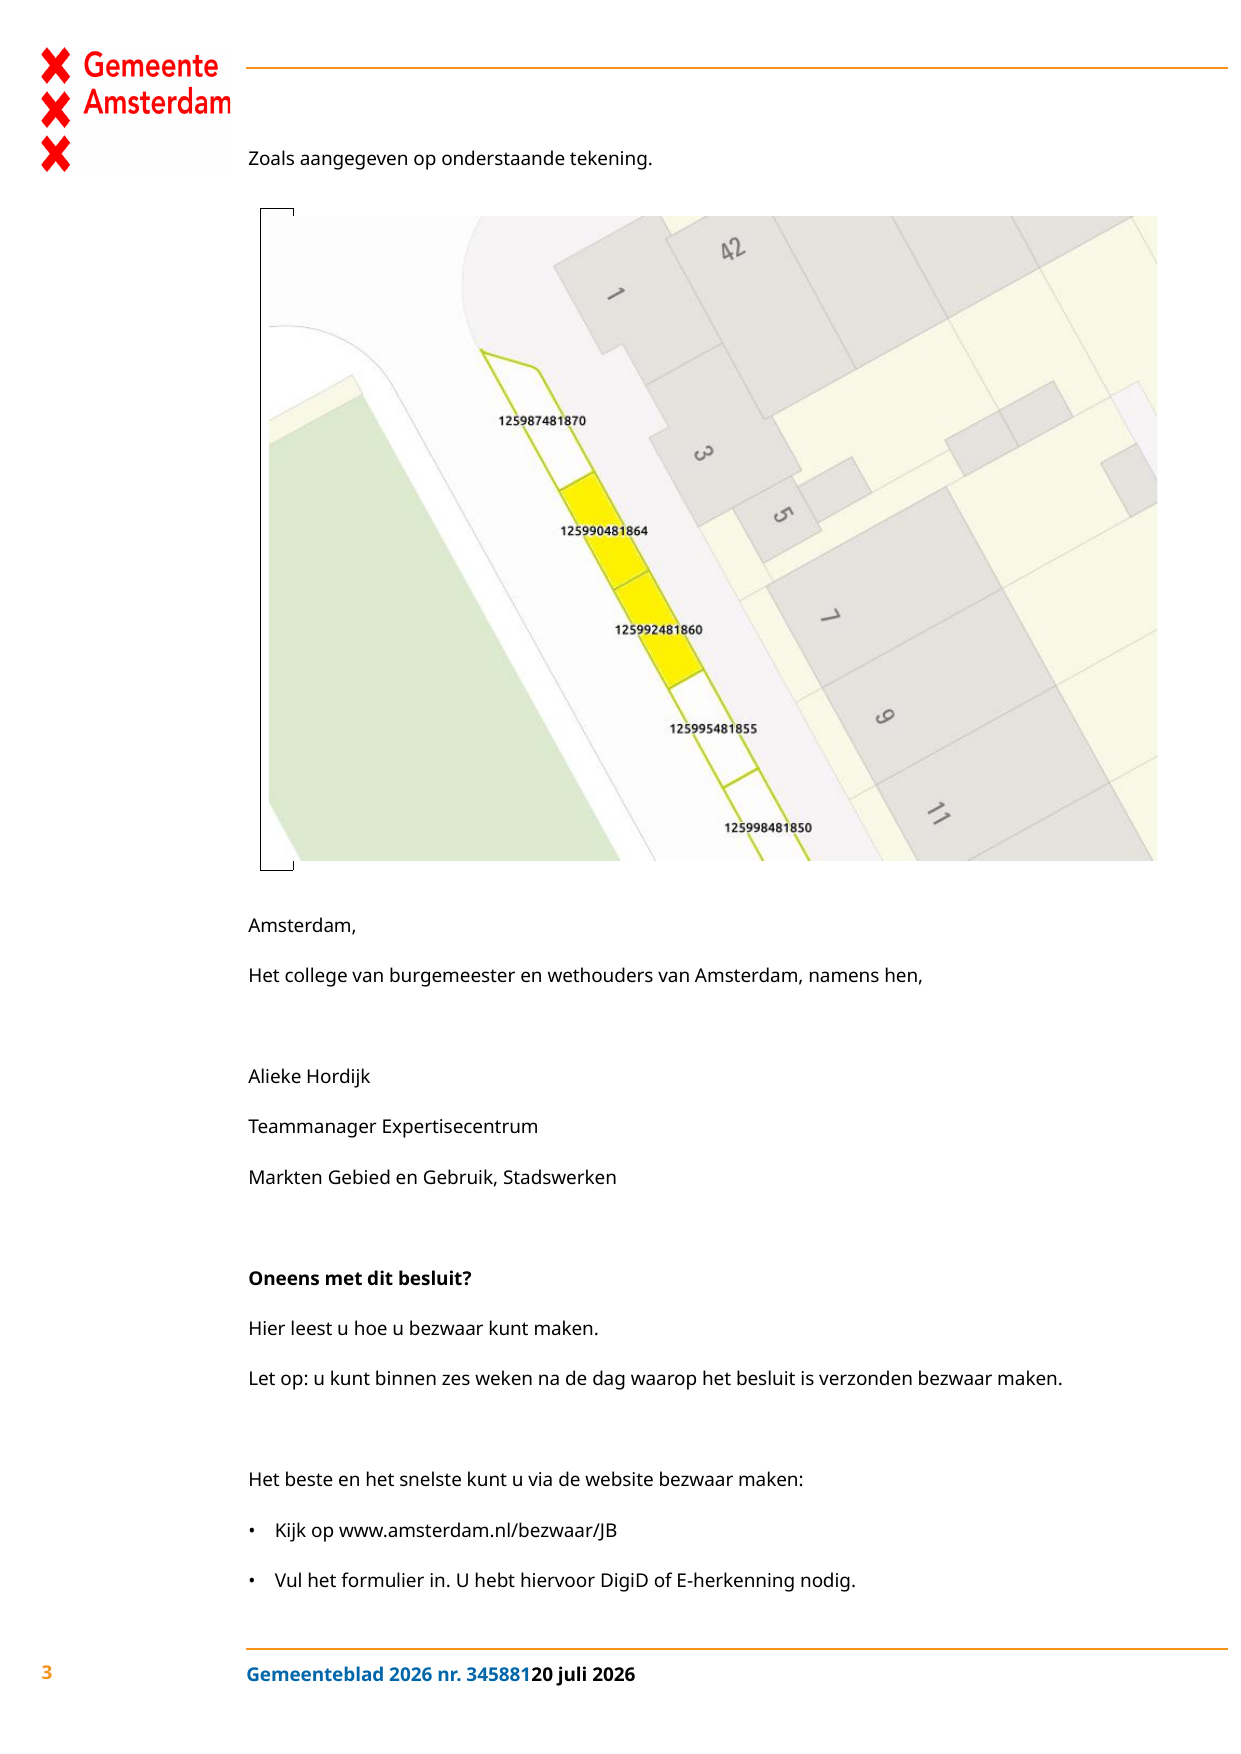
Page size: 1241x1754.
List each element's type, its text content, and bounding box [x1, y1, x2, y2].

text Oneens met dit besluit? [248, 1265, 1152, 1291]
text Let op: u kunt binnen zes weken na de dag waarop het besluit is verzonden bezwaar maken. [248, 1366, 1152, 1391]
text Amsterdam, [248, 912, 1152, 938]
picture [268, 216, 1158, 861]
text Teammanager Expertisecentrum [248, 1113, 1152, 1139]
text Het beste en het snelste kunt u via de website bezwaar maken: [248, 1466, 1152, 1492]
text • Vul het formulier in. U hebt hiervoor DigiD of E-herkenning nodig. [248, 1567, 1152, 1593]
text • Kijk op www.amsterdam.nl/bezwaar/JB [248, 1517, 1152, 1543]
text Het college van burgemeester en wethouders van Amsterdam, namens hen, [248, 962, 1152, 988]
text Zoals aangegeven op onderstaande tekening. [248, 145, 1152, 171]
picture [41, 47, 231, 172]
text Hier leest u hoe u bezwaar kunt maken. [248, 1315, 1152, 1341]
text Markten Gebied en Gebruik, Stadswerken [248, 1164, 1152, 1190]
text Alieke Hordijk [248, 1063, 1152, 1089]
